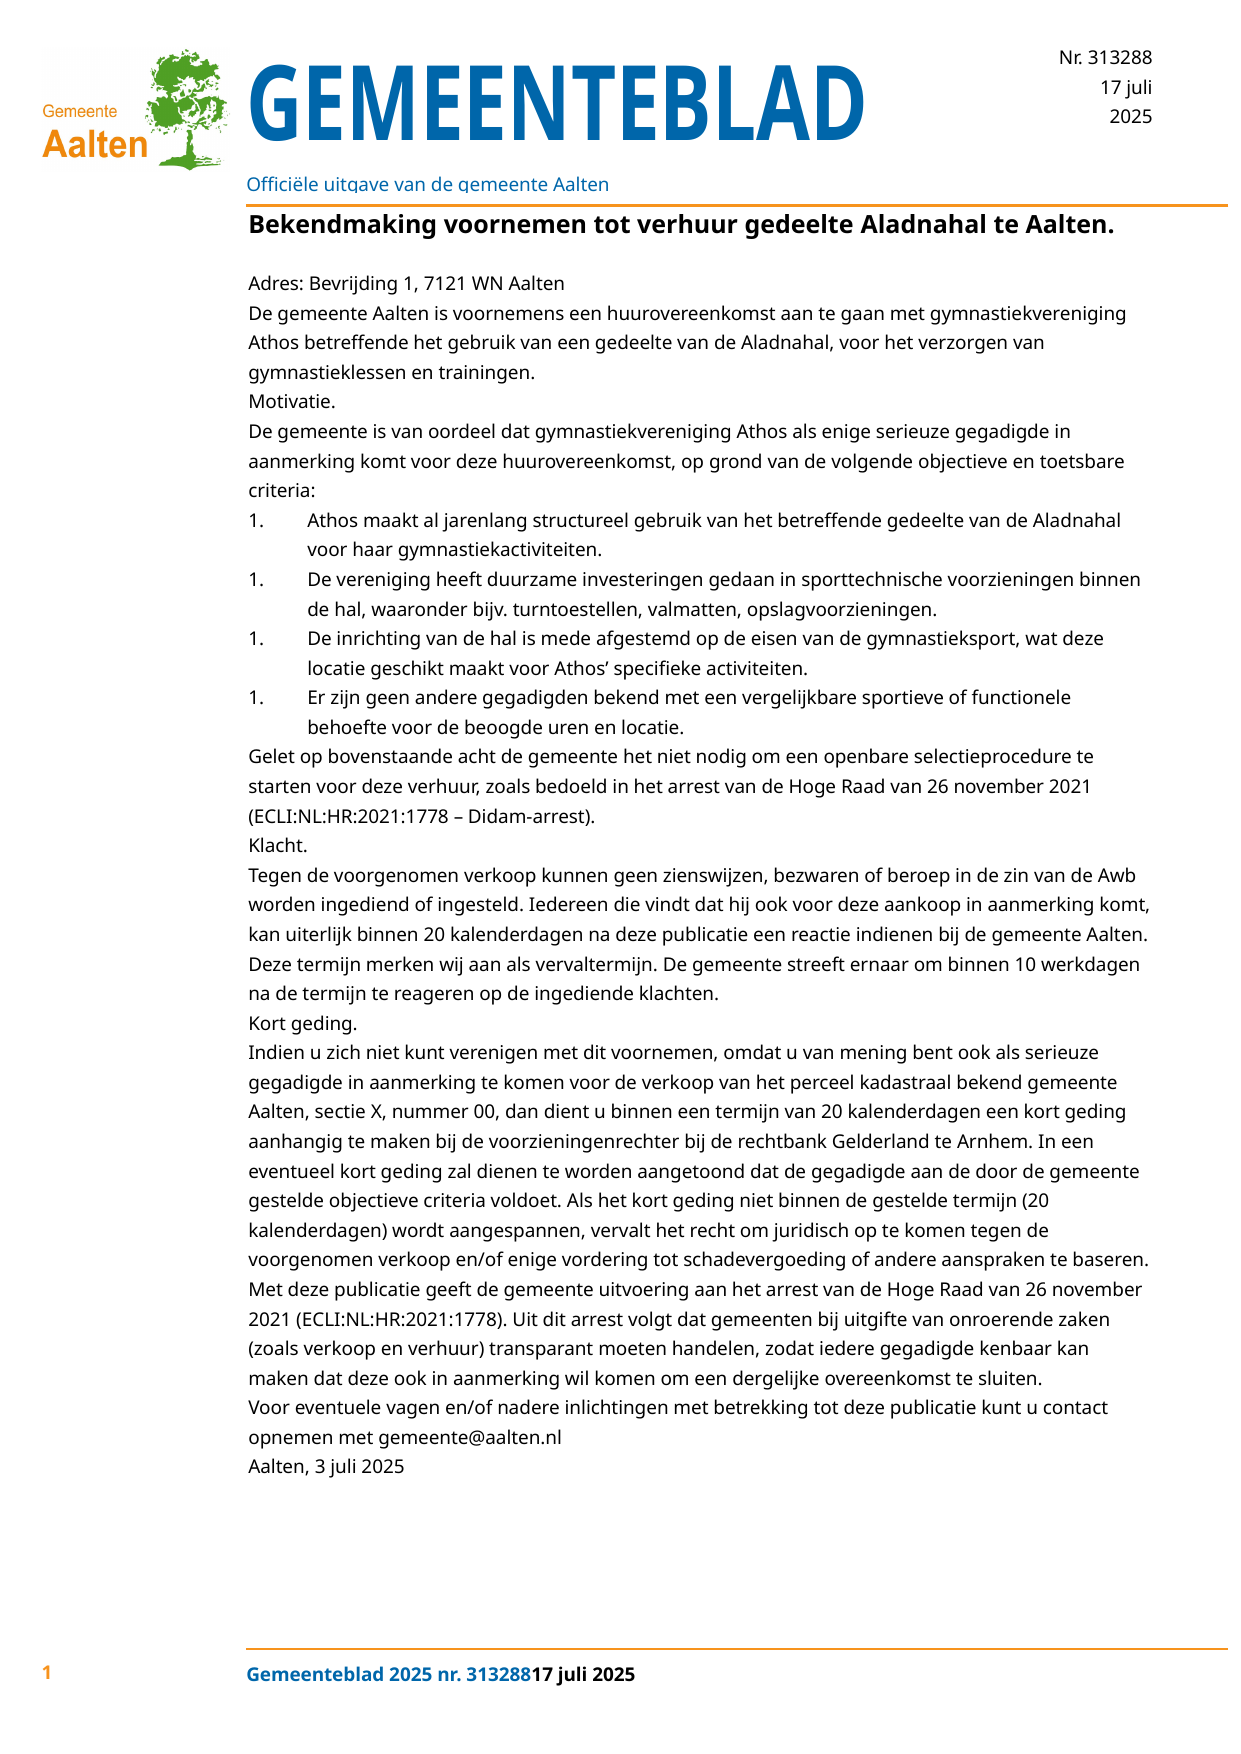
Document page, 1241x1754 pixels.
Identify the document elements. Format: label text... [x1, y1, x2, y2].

text Met deze publicatie geeft de gemeente uitvoering aan het arrest van de Hoge Raad van 26 november 2021 (ECLI:NL:HR:2021:1778). Uit dit arrest volgt dat gemeenten bij uitgifte van onroerende zaken (zoals verkoop en verhuur) transparant moeten handelen, zodat iedere gegadigde kenbaar kan maken dat deze ook in aanmerking wil komen om een dergelijke overeenkomst te sluiten. [248, 1276, 1152, 1391]
list Athos maakt al jarenlang structureel gebruik van het betreffende gedeelte van de Aladnahal voor haar gymnastiekactiviteiten. [248, 507, 1152, 562]
text Motivatie. [248, 389, 1152, 414]
text Indien u zich niet kunt verenigen met dit voornemen, omdat u van mening bent ook als serieuze gegadigde in aanmerking te komen voor de verkoop van het perceel kadastraal bekend gemeente Aalten, sectie X, nummer 00, dan dient u binnen een termijn van 20 kalenderdagen een kort geding aanhangig te maken bij de voorzieningenrechter bij de rechtbank Gelderland te Arnhem. In een eventueel kort geding zal dienen te worden aangetoond dat de gegadigde aan de door de gemeente gestelde objectieve criteria voldoet. Als het kort geding niet binnen de gestelde termijn (20 kalenderdagen) wordt aangespannen, vervalt het recht om juridisch op te komen tegen de voorgenomen verkoop en/of enige vordering tot schadevergoeding of andere aanspraken te baseren. [248, 1039, 1152, 1272]
text De gemeente Aalten is voornemens een huurovereenkomst aan te gaan met gymnastiekvereniging Athos betreffende het gebruik van een gedeelte van de Aladnahal, voor het verzorgen van gymnastieklessen en trainingen. [248, 300, 1152, 385]
text Bekendmaking voornemen tot verhuur gedeelte Aladnahal te Aalten. [248, 207, 1152, 241]
text Aalten, 3 juli 2025 [248, 1454, 1152, 1479]
list Er zijn geen andere gegadigden bekend met een vergelijkbare sportieve of functionele behoefte voor de beoogde uren en locatie. [248, 684, 1152, 740]
list De inrichting van de hal is mede afgestemd op de eisen van de gymnastieksport, wat deze locatie geschikt maakt voor Athos’ specifieke activiteiten. [248, 625, 1152, 681]
picture [41, 47, 231, 172]
text Kort geding. [248, 1010, 1152, 1036]
text De gemeente is van oordeel dat gymnastiekvereniging Athos als enige serieuze gegadigde in aanmerking komt voor deze huurovereenkomst, op grond van de volgende objectieve en toetsbare criteria: [248, 418, 1152, 503]
text Klacht. [248, 832, 1152, 858]
text Tegen de voorgenomen verkoop kunnen geen zienswijzen, bezwaren of beroep in de zin van de Awb worden ingediend of ingesteld. Iedereen die vindt dat hij ook voor deze aankoop in aanmerking komt, kan uiterlijk binnen 20 kalenderdagen na deze publicatie een reactie indienen bij de gemeente Aalten. Deze termijn merken wij aan als vervaltermijn. De gemeente streeft ernaar om binnen 10 werkdagen na de termijn te reageren op de ingediende klachten. [248, 862, 1152, 1006]
text Voor eventuele vagen en/of nadere inlichtingen met betrekking tot deze publicatie kunt u contact opnemen met gemeente@aalten.nl [248, 1394, 1152, 1450]
list De vereniging heeft duurzame investeringen gedaan in sporttechnische voorzieningen binnen de hal, waaronder bijv. turntoestellen, valmatten, opslagvoorzieningen. [248, 566, 1152, 621]
text Adres: Bevrijding 1, 7121 WN Aalten [248, 270, 1152, 296]
text Gelet op bovenstaande acht de gemeente het niet nodig om een openbare selectieprocedure te starten voor deze verhuur, zoals bedoeld in het arrest van de Hoge Raad van 26 november 2021 (ECLI:NL:HR:2021:1778 – Didam-arrest). [248, 744, 1152, 828]
